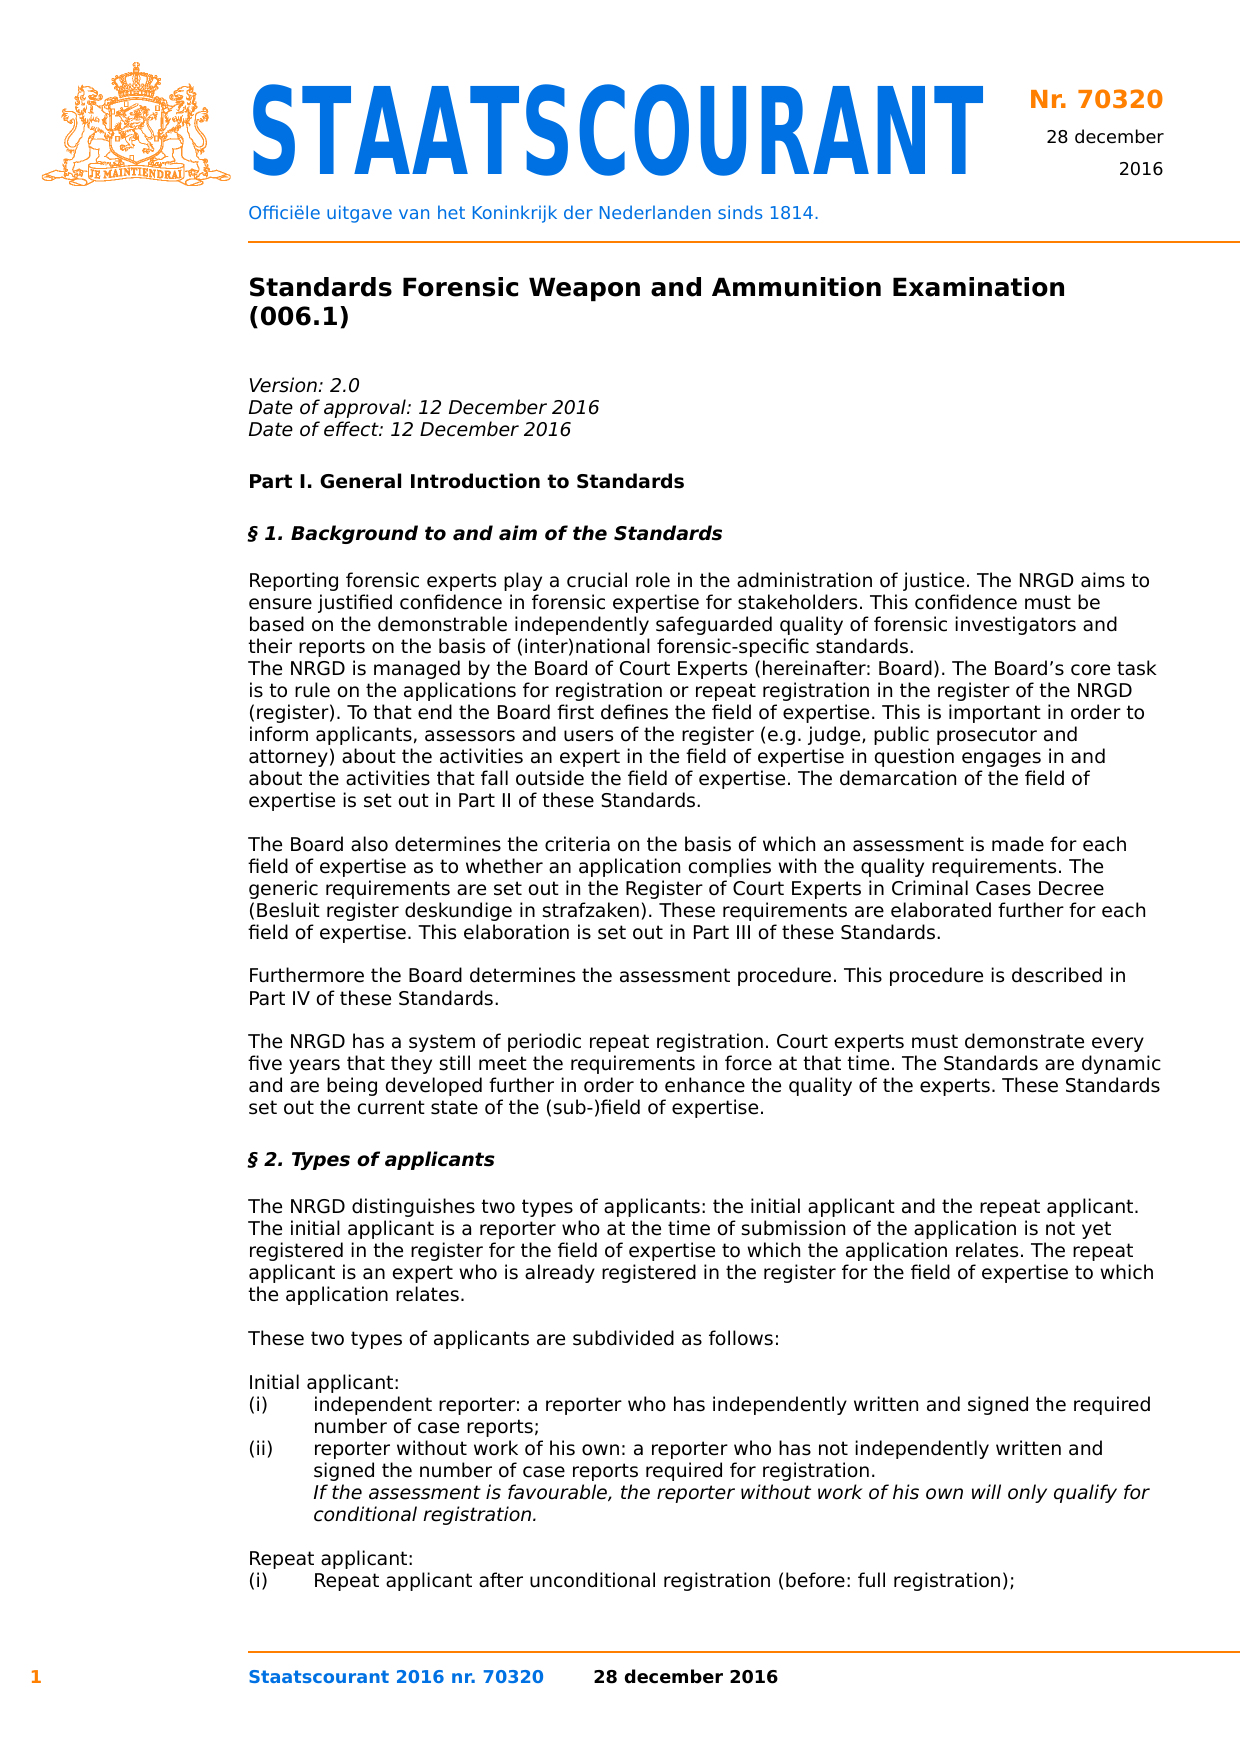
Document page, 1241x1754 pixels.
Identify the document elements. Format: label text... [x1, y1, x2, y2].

text Reporting forensic experts play a crucial role in the administration of justice. The NRGD aims to ensure justified confidence in forensic expertise for stakeholders. This confidence must be based on the demonstrable independently safeguarded quality of forensic investigators and their reports on the basis of (inter)national forensic-specific standards. [248, 570, 1163, 658]
subtitle Part I. General Introduction to Standards [248, 471, 1163, 493]
text Date of effect: 12 December 2016 [248, 419, 1163, 441]
text (ii) reporter without work of his own: a reporter who has not independently written and signed the number of case reports required for registration. [248, 1438, 1163, 1482]
text (i) independent reporter: a reporter who has independently written and signed the required number of case reports; [248, 1394, 1163, 1438]
text The NRGD is managed by the Board of Court Experts (hereinafter: Board). The Board’s core task is to rule on the applications for registration or repeat registration in the register of the NRGD (register). To that end the Board first defines the field of expertise. This is important in order to inform applicants, assessors and users of the register (e.g. judge, public prosecutor and attorney) about the activities an expert in the field of expertise in question engages in and about the activities that fall outside the field of expertise. The demarcation of the field of expertise is set out in Part II of these Standards. [248, 658, 1163, 812]
picture [41, 62, 231, 186]
text (i) Repeat applicant after unconditional registration (before: full registration); [248, 1569, 1163, 1591]
subtitle § 1. Background to and aim of the Standards [248, 523, 1163, 545]
text The NRGD has a system of periodic repeat registration. Court experts must demonstrate every five years that they still meet the requirements in force at that time. The Standards are dynamic and are being developed further in order to enhance the quality of the experts. These Standards set out the current state of the (sub-)field of expertise. [248, 1031, 1163, 1119]
text If the assessment is favourable, the reporter without work of his own will only qualify for conditional registration. [313, 1482, 1163, 1526]
table_cell 2016 [998, 153, 1240, 203]
text The NRGD distinguishes two types of applicants: the initial applicant and the repeat applicant. The initial applicant is a reporter who at the time of submission of the application is not yet registered in the register for the field of expertise to which the application relates. The repeat applicant is an expert who is already registered in the register for the field of expertise to which the application relates. [248, 1196, 1163, 1306]
text Repeat applicant: [248, 1547, 1163, 1569]
table_header STAATSCOURANT [248, 62, 998, 203]
text Date of approval: 12 December 2016 [248, 397, 1163, 419]
table_header [25, 62, 248, 241]
table_header Nr. 70320 [998, 62, 1240, 121]
table_cell Officiële uitgave van het Koninkrijk der Nederlanden sinds 1814. [248, 203, 1240, 241]
text Initial applicant: [248, 1372, 1163, 1394]
table_cell 28 december [998, 121, 1240, 153]
text Furthermore the Board determines the assessment procedure. This procedure is described in Part IV of these Standards. [248, 965, 1163, 1009]
subtitle Standards Forensic Weapon and Ammunition Examination (006.1) [248, 273, 1163, 331]
text The Board also determines the criteria on the basis of which an assessment is made for each field of expertise as to whether an application complies with the quality requirements. The generic requirements are set out in the Register of Court Experts in Criminal Cases Decree (Besluit register deskundige in strafzaken). These requirements are elaborated further for each field of expertise. This elaboration is set out in Part III of these Standards. [248, 834, 1163, 943]
text These two types of applicants are subdivided as follows: [248, 1328, 1163, 1350]
subtitle § 2. Types of applicants [248, 1149, 1163, 1171]
text Version: 2.0 [248, 375, 1163, 397]
